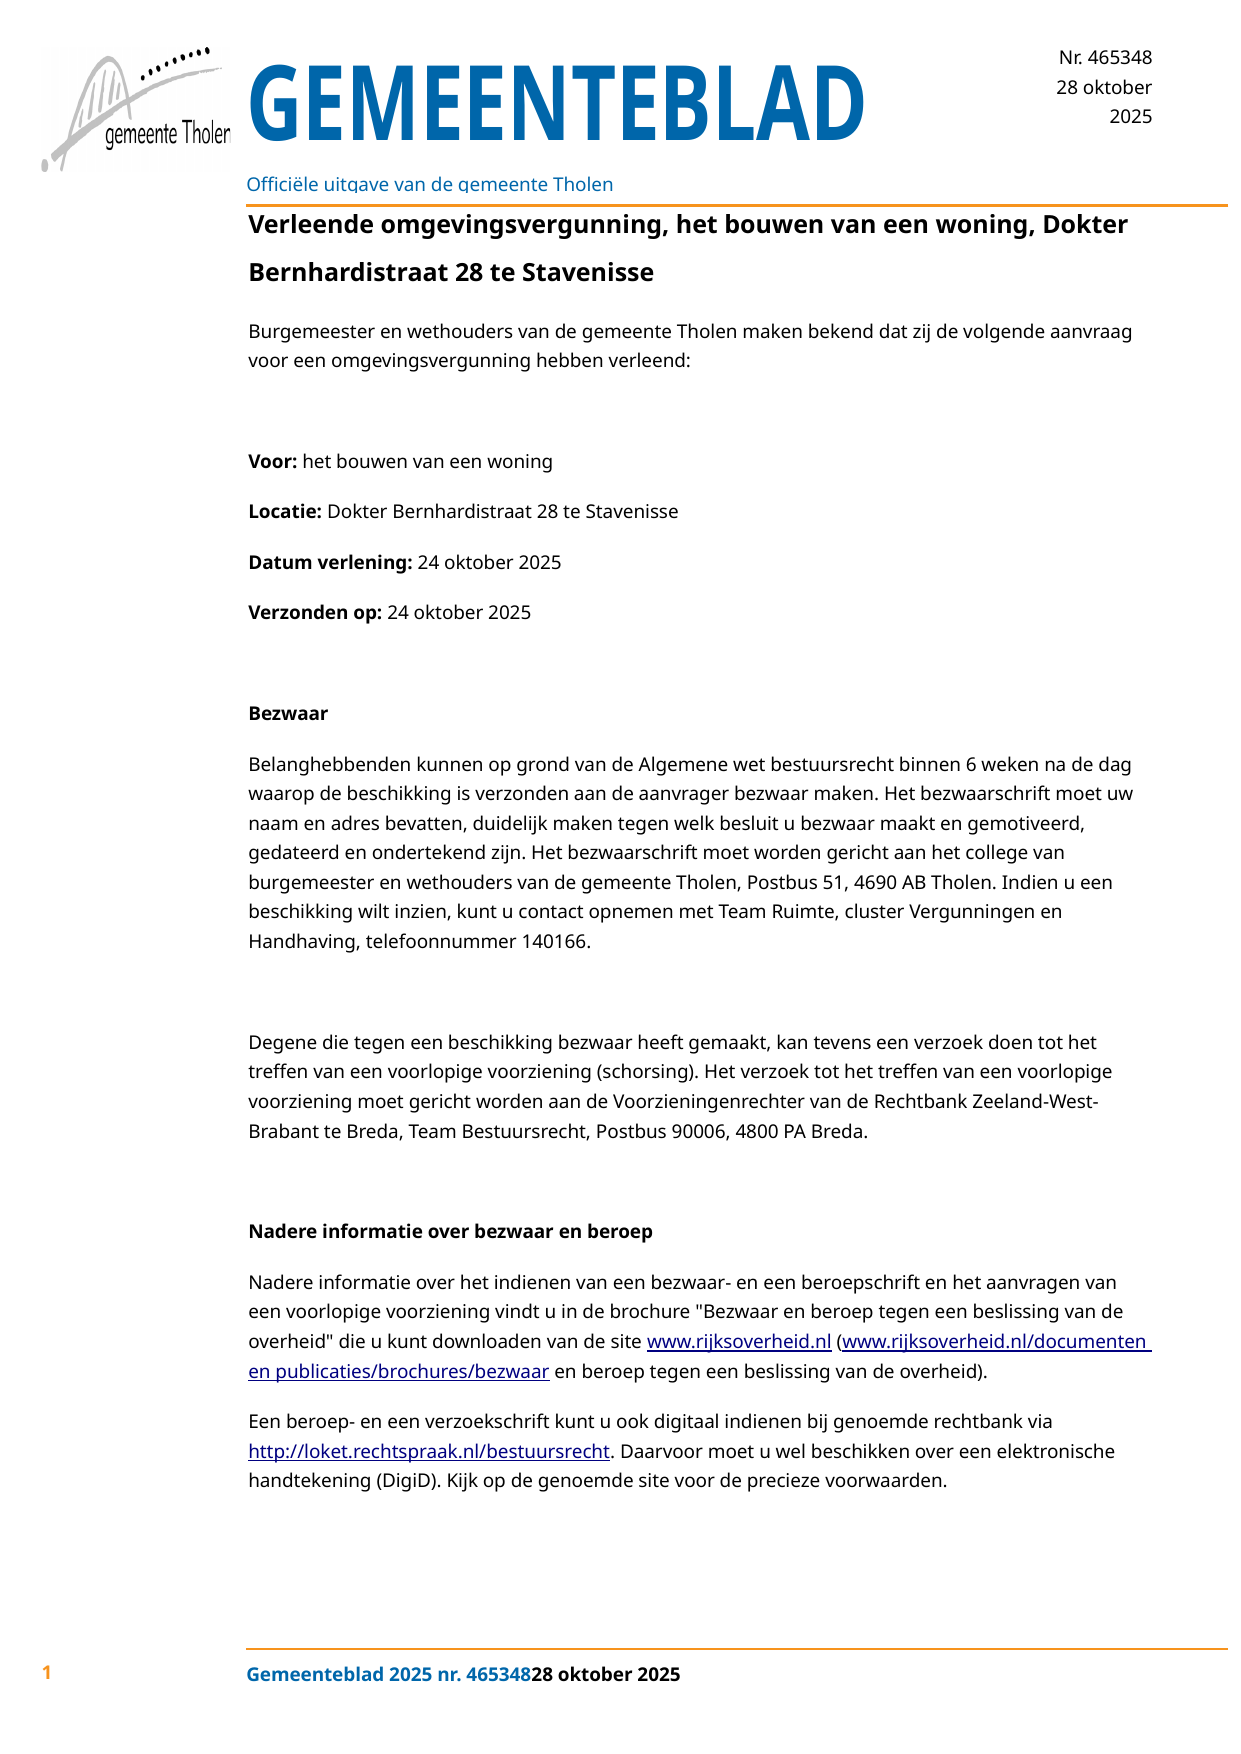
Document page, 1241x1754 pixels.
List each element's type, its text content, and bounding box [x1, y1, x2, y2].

text Nadere informatie over het indienen van een bezwaar- en een beroepschrift en het aanvragen van een voorlopige voorziening vindt u in de brochure "Bezwaar en beroep tegen een beslissing van de overheid" die u kunt downloaden van de site www.rijksoverheid.nl (www.rijksoverheid.nl/documenten en publicaties/brochures/bezwaar en beroep tegen een beslissing van de overheid). [248, 1269, 1152, 1384]
picture [41, 47, 231, 172]
text Verzonden op: 24 oktober 2025 [248, 599, 1152, 625]
text Locatie: Dokter Bernhardistraat 28 te Stavenisse [248, 499, 1152, 524]
text Nadere informatie over bezwaar en beroep [248, 1219, 1152, 1244]
text Voor: het bouwen van een woning [248, 448, 1152, 474]
text Bezwaar [248, 700, 1152, 726]
text Datum verlening: 24 oktober 2025 [248, 549, 1152, 575]
text Een beroep- en een verzoekschrift kunt u ook digitaal indienen bij genoemde rechtbank via http://loket.rechtspraak.nl/bestuursrecht. Daarvoor moet u wel beschikken over een elektronische handtekening (DigiD). Kijk op de genoemde site voor de precieze voorwaarden. [248, 1408, 1152, 1493]
text Belanghebbenden kunnen op grond van de Algemene wet bestuursrecht binnen 6 weken na de dag waarop de beschikking is verzonden aan de aanvrager bezwaar maken. Het bezwaarschrift moet uw naam en adres bevatten, duidelijk maken tegen welk besluit u bezwaar maakt en gemotiveerd, gedateerd en ondertekend zijn. Het bezwaarschrift moet worden gericht aan het college van burgemeester en wethouders van de gemeente Tholen, Postbus 51, 4690 AB Tholen. Indien u een beschikking wilt inzien, kunt u contact opnemen met Team Ruimte, cluster Vergunningen en Handhaving, telefoonnummer 140166. [248, 751, 1152, 954]
text Degene die tegen een beschikking bezwaar heeft gemaakt, kan tevens een verzoek doen tot het treffen van een voorlopige voorziening (schorsing). Het verzoek tot het treffen van een voorlopige voorziening moet gericht worden aan de Voorzieningenrechter van de Rechtbank Zeeland-West-Brabant te Breda, Team Bestuursrecht, Postbus 90006, 4800 PA Breda. [248, 1029, 1152, 1144]
text Burgemeester en wethouders van de gemeente Tholen maken bekend dat zij de volgende aanvraag voor een omgevingsvergunning hebben verleend: [248, 318, 1152, 373]
text Verleende omgevingsvergunning, het bouwen van een woning, Dokter Bernhardistraat 28 te Stavenisse [248, 207, 1152, 288]
